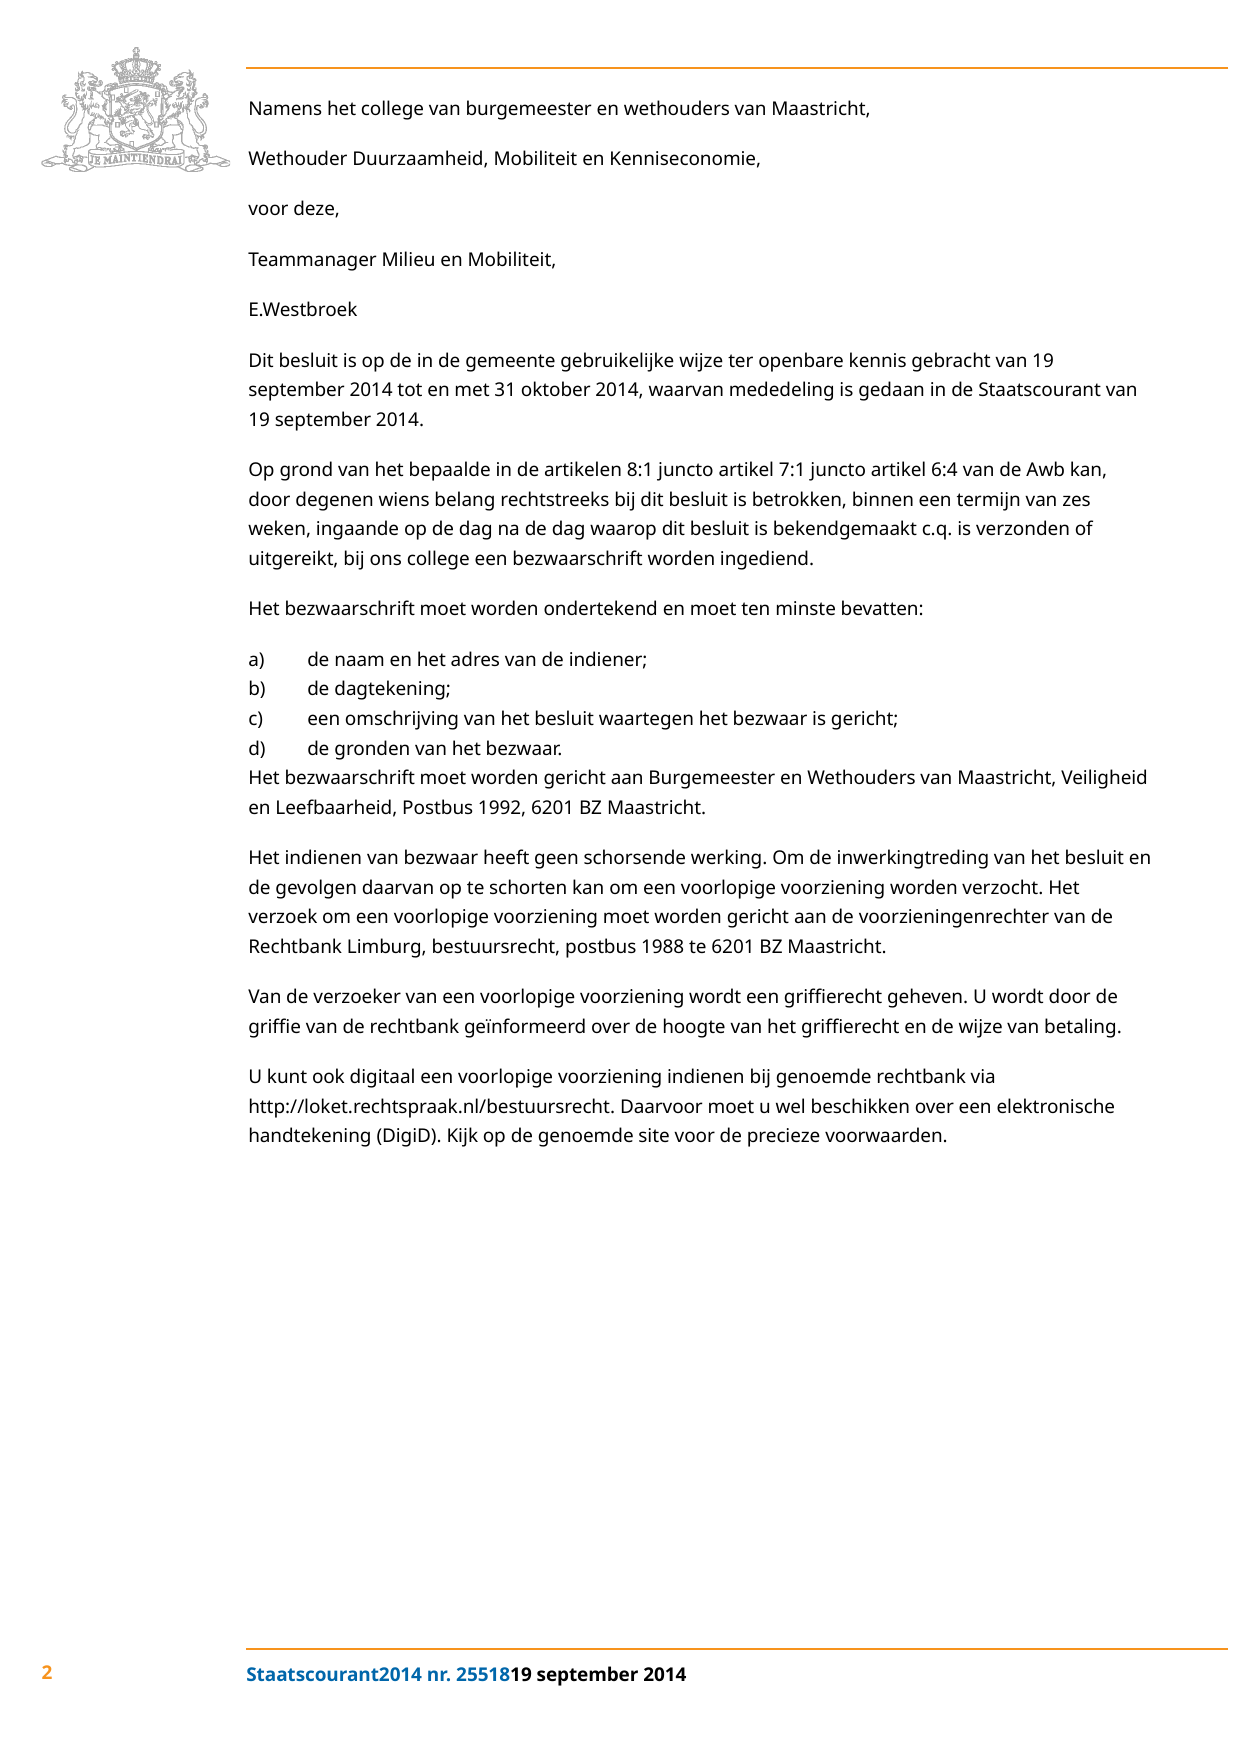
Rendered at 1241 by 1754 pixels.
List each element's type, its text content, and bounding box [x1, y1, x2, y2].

text Het indienen van bezwaar heeft geen schorsende werking. Om de inwerkingtreding van het besluit en de gevolgen daarvan op te schorten kan om een voorlopige voorziening worden verzocht. Het verzoek om een voorlopige voorziening moet worden gericht aan de voorzieningenrechter van de Rechtbank Limburg, bestuursrecht, postbus 1988 te 6201 BZ Maastricht. [248, 844, 1152, 959]
text Wethouder Duurzaamheid, Mobiliteit en Kenniseconomie, [248, 145, 1152, 171]
text Het bezwaarschrift moet worden gericht aan Burgemeester en Wethouders van Maastricht, Veiligheid en Leefbaarheid, Postbus 1992, 6201 BZ Maastricht. [248, 764, 1152, 820]
picture [41, 47, 231, 172]
text Namens het college van burgemeester en wethouders van Maastricht, [248, 95, 1152, 121]
text Van de verzoeker van een voorlopige voorziening wordt een griffierecht geheven. U wordt door de griffie van de rechtbank geïnformeerd over de hoogte van het griffierecht en de wijze van betaling. [248, 983, 1152, 1039]
list de gronden van het bezwaar. [248, 735, 1152, 761]
text voor deze, [248, 196, 1152, 221]
list de dagtekening; [248, 676, 1152, 701]
list een omschrijving van het besluit waartegen het bezwaar is gericht; [248, 705, 1152, 731]
text U kunt ook digitaal een voorlopige voorziening indienen bij genoemde rechtbank via http://loket.rechtspraak.nl/bestuursrecht. Daarvoor moet u wel beschikken over een elektronische handtekening (DigiD). Kijk op de genoemde site voor de precieze voorwaarden. [248, 1063, 1152, 1148]
text Teammanager Milieu en Mobiliteit, [248, 246, 1152, 272]
text Op grond van het bepaalde in de artikelen 8:1 juncto artikel 7:1 juncto artikel 6:4 van de Awb kan, door degenen wiens belang rechtstreeks bij dit besluit is betrokken, binnen een termijn van zes weken, ingaande op de dag na de dag waarop dit besluit is bekendgemaakt c.q. is verzonden of uitgereikt, bij ons college een bezwaarschrift worden ingediend. [248, 456, 1152, 571]
text Dit besluit is op de in de gemeente gebruikelijke wijze ter openbare kennis gebracht van 19 september 2014 tot en met 31 oktober 2014, waarvan mededeling is gedaan in de Staatscourant van 19 september 2014. [248, 347, 1152, 432]
text E.Westbroek [248, 296, 1152, 322]
text Het bezwaarschrift moet worden ondertekend en moet ten minste bevatten: [248, 596, 1152, 621]
list de naam en het adres van de indiener; [248, 646, 1152, 672]
